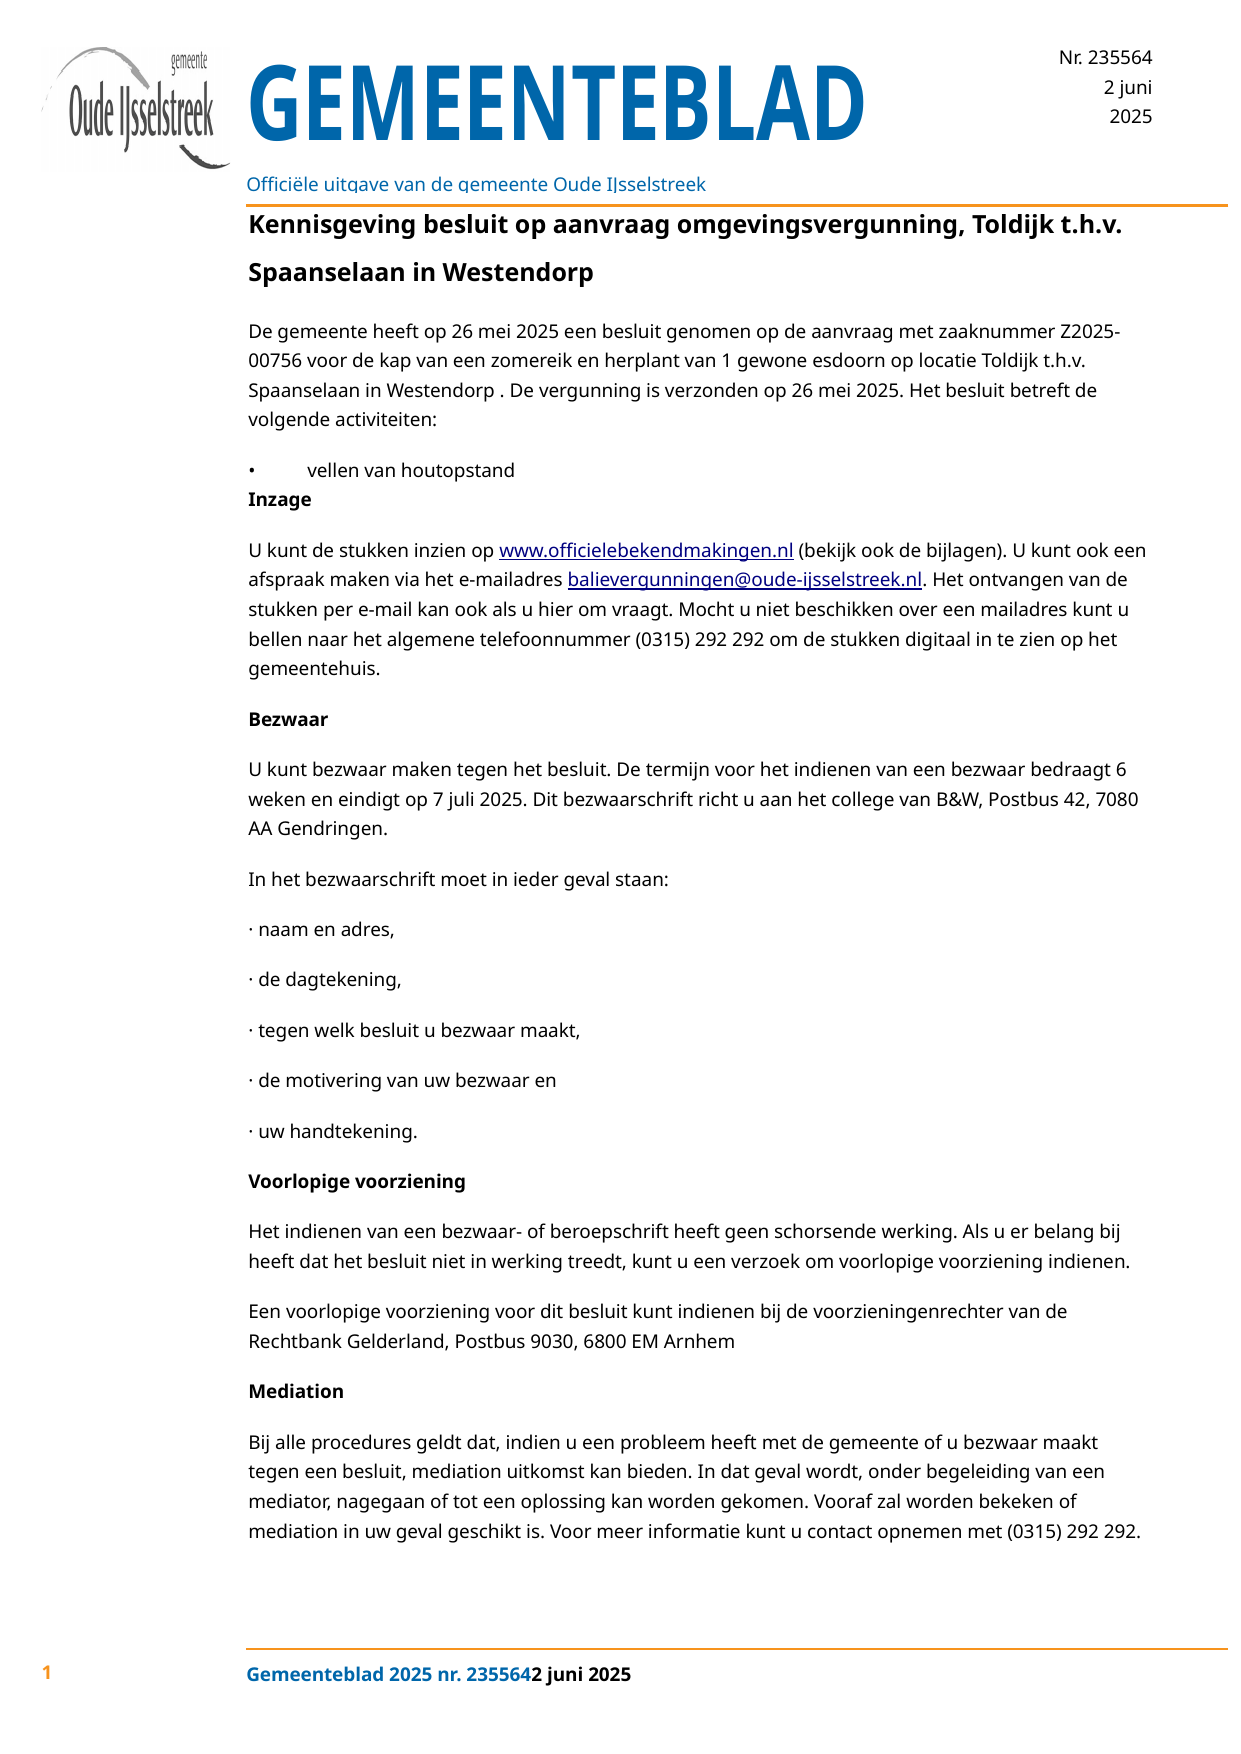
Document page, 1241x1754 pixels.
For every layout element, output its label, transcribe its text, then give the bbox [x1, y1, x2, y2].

text Bezwaar [248, 706, 1152, 732]
text Een voorlopige voorziening voor dit besluit kunt indienen bij de voorzieningenrechter van de Rechtbank Gelderland, Postbus 9030, 6800 EM Arnhem [248, 1299, 1152, 1354]
text · tegen welk besluit u bezwaar maakt, [248, 1017, 1152, 1043]
text U kunt de stukken inzien op www.officielebekendmakingen.nl (bekijk ook de bijlagen). U kunt ook een afspraak maken via het e-mailadres balievergunningen@oude-ijsselstreek.nl. Het ontvangen van de stukken per e-mail kan ook als u hier om vraagt. Mocht u niet beschikken over een mailadres kunt u bellen naar het algemene telefoonnummer (0315) 292 292 om de stukken digitaal in te zien op het gemeentehuis. [248, 537, 1152, 681]
text · naam en adres, [248, 916, 1152, 942]
text In het bezwaarschrift moet in ieder geval staan: [248, 866, 1152, 892]
text Mediation [248, 1379, 1152, 1404]
text · de motivering van uw bezwaar en [248, 1067, 1152, 1093]
text U kunt bezwaar maken tegen het besluit. De termijn voor het indienen van een bezwaar bedraagt 6 weken en eindigt op 7 juli 2025. Dit bezwaarschrift richt u aan het college van B&W, Postbus 42, 7080 AA Gendringen. [248, 756, 1152, 841]
text Bij alle procedures geldt dat, indien u een probleem heeft met de gemeente of u bezwaar maakt tegen een besluit, mediation uitkomst kan bieden. In dat geval wordt, onder begeleiding van een mediator, nagegaan of tot een oplossing kan worden gekomen. Vooraf zal worden bekeken of mediation in uw geval geschikt is. Voor meer informatie kunt u contact opnemen met (0315) 292 292. [248, 1429, 1152, 1544]
list vellen van houtopstand [248, 457, 1152, 483]
picture [41, 47, 231, 172]
text · uw handtekening. [248, 1118, 1152, 1144]
text Het indienen van een bezwaar- of beroepschrift heeft geen schorsende werking. Als u er belang bij heeft dat het besluit niet in werking treedt, kunt u een verzoek om voorlopige voorziening indienen. [248, 1219, 1152, 1274]
text Inzage [248, 487, 1152, 512]
text Voorlopige voorziening [248, 1168, 1152, 1194]
text · de dagtekening, [248, 967, 1152, 992]
text Kennisgeving besluit op aanvraag omgevingsvergunning, Toldijk t.h.v. Spaanselaan in Westendorp [248, 207, 1152, 288]
text De gemeente heeft op 26 mei 2025 een besluit genomen op de aanvraag met zaaknummer Z2025-00756 voor de kap van een zomereik en herplant van 1 gewone esdoorn op locatie Toldijk t.h.v. Spaanselaan in Westendorp . De vergunning is verzonden op 26 mei 2025. Het besluit betreft de volgende activiteiten: [248, 318, 1152, 432]
